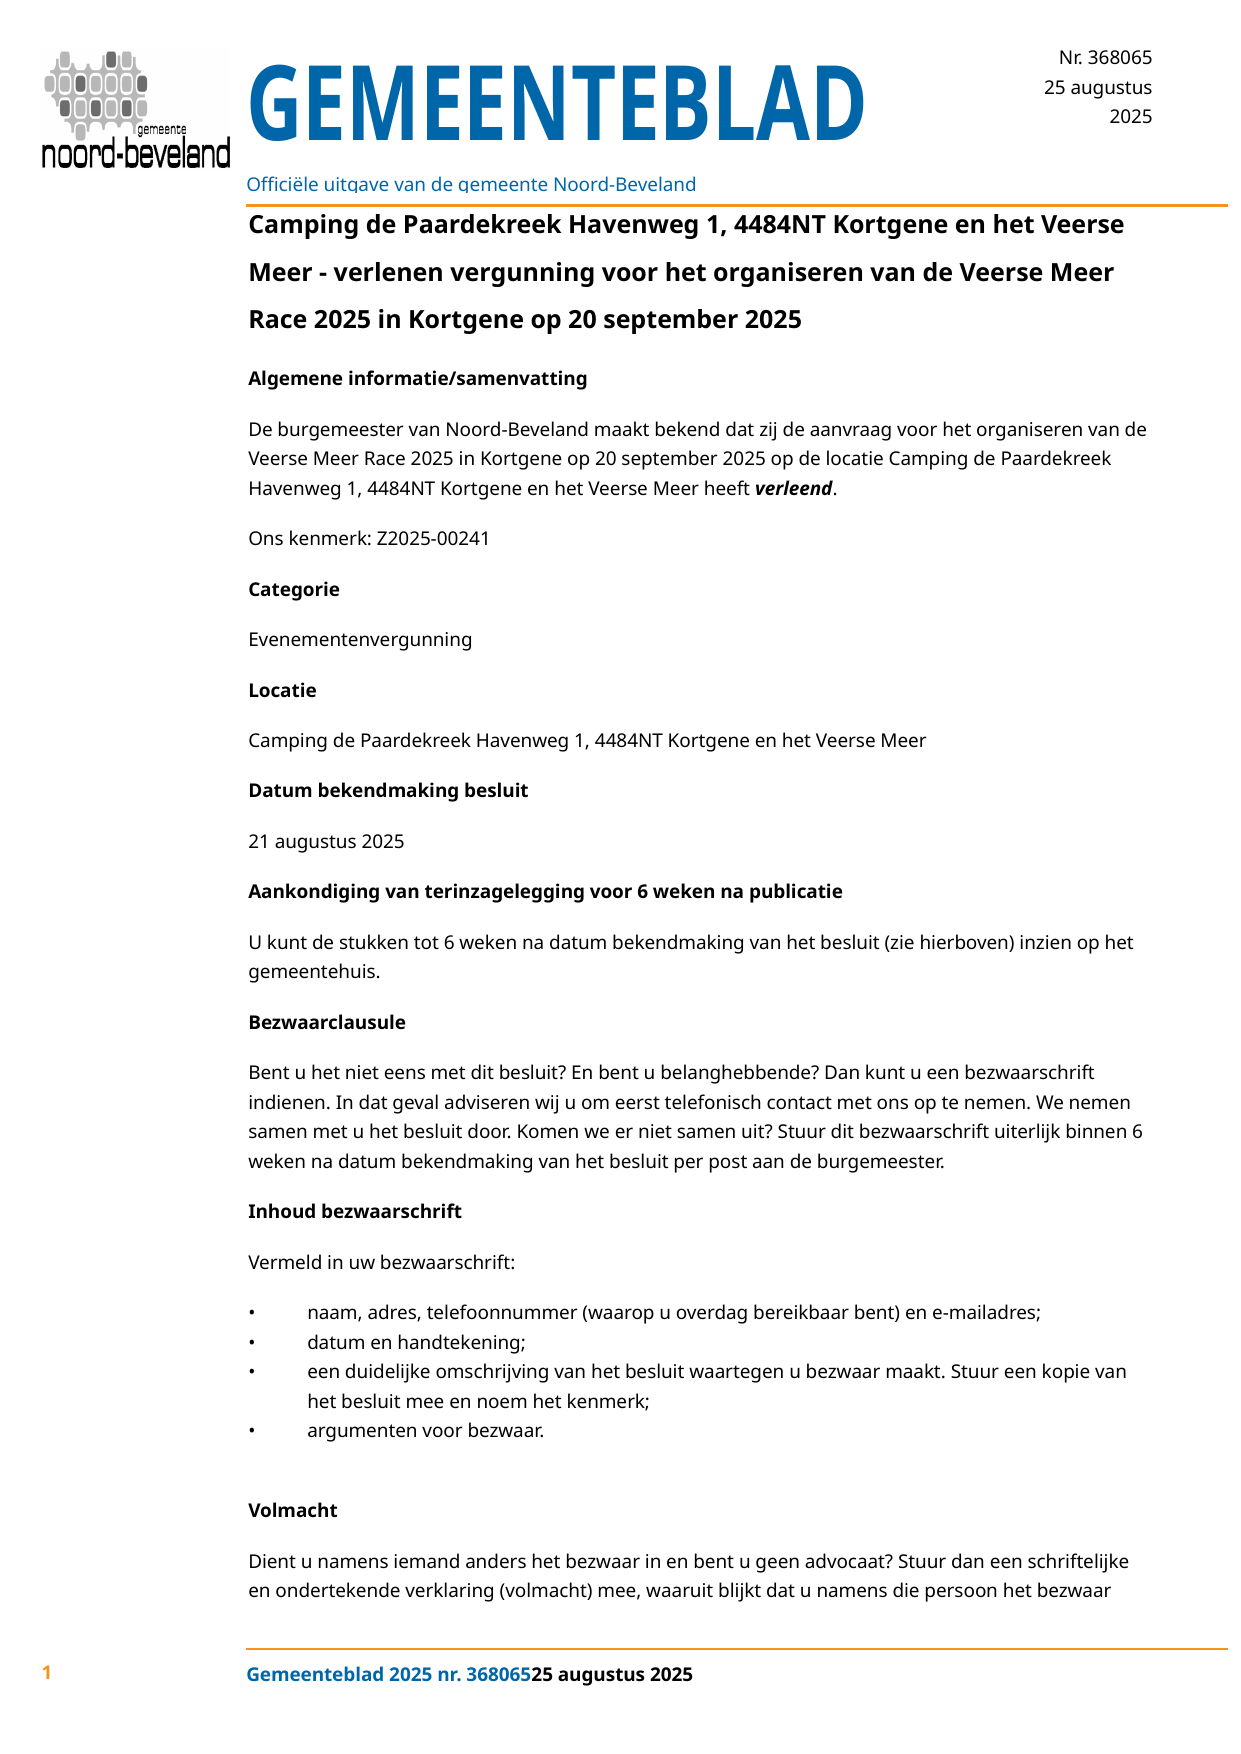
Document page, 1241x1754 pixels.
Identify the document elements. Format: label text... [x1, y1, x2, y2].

text Datum bekendmaking besluit [248, 778, 1152, 803]
text Bent u het niet eens met dit besluit? En bent u belanghebbende? Dan kunt u een bezwaarschrift indienen. In dat geval adviseren wij u om eerst telefonisch contact met ons op te nemen. We nemen samen met u het besluit door. Komen we er niet samen uit? Stuur dit bezwaarschrift uiterlijk binnen 6 weken na datum bekendmaking van het besluit per post aan de burgemeester. [248, 1059, 1152, 1174]
list naam, adres, telefoonnummer (waarop u overdag bereikbaar bent) en e-mailadres; [248, 1299, 1152, 1325]
list argumenten voor bezwaar. [248, 1418, 1152, 1443]
text Locatie [248, 677, 1152, 702]
text Dient u namens iemand anders het bezwaar in en bent u geen advocaat? Stuur dan een schriftelijke en ondertekende verklaring (volmacht) mee, waaruit blijkt dat u namens die persoon het bezwaar [248, 1548, 1152, 1603]
text Camping de Paardekreek Havenweg 1, 4484NT Kortgene en het Veerse Meer [248, 727, 1152, 753]
text Bezwaarclausule [248, 1009, 1152, 1034]
text Evenementenvergunning [248, 626, 1152, 652]
text Volmacht [248, 1498, 1152, 1523]
text Aankondiging van terinzagelegging voor 6 weken na publicatie [248, 878, 1152, 904]
text Vermeld in uw bezwaarschrift: [248, 1249, 1152, 1274]
text Camping de Paardekreek Havenweg 1, 4484NT Kortgene en het Veerse Meer - verlenen vergunning voor het organiseren van de Veerse Meer Race 2025 in Kortgene op 20 september 2025 [248, 207, 1152, 336]
text U kunt de stukken tot 6 weken na datum bekendmaking van het besluit (zie hierboven) inzien op het gemeentehuis. [248, 929, 1152, 984]
text 21 augustus 2025 [248, 828, 1152, 854]
list datum en handtekening; [248, 1329, 1152, 1354]
text Algemene informatie/samenvatting [248, 366, 1152, 391]
text Ons kenmerk: Z2025-00241 [248, 526, 1152, 551]
list een duidelijke omschrijving van het besluit waartegen u bezwaar maakt. Stuur een kopie van het besluit mee en noem het kenmerk; [248, 1358, 1152, 1414]
picture [41, 47, 231, 172]
text De burgemeester van Noord-Beveland maakt bekend dat zij de aanvraag voor het organiseren van de Veerse Meer Race 2025 in Kortgene op 20 september 2025 op de locatie Camping de Paardekreek Havenweg 1, 4484NT Kortgene en het Veerse Meer heeft verleend. [248, 416, 1152, 501]
text Inhoud bezwaarschrift [248, 1198, 1152, 1224]
text Categorie [248, 576, 1152, 602]
